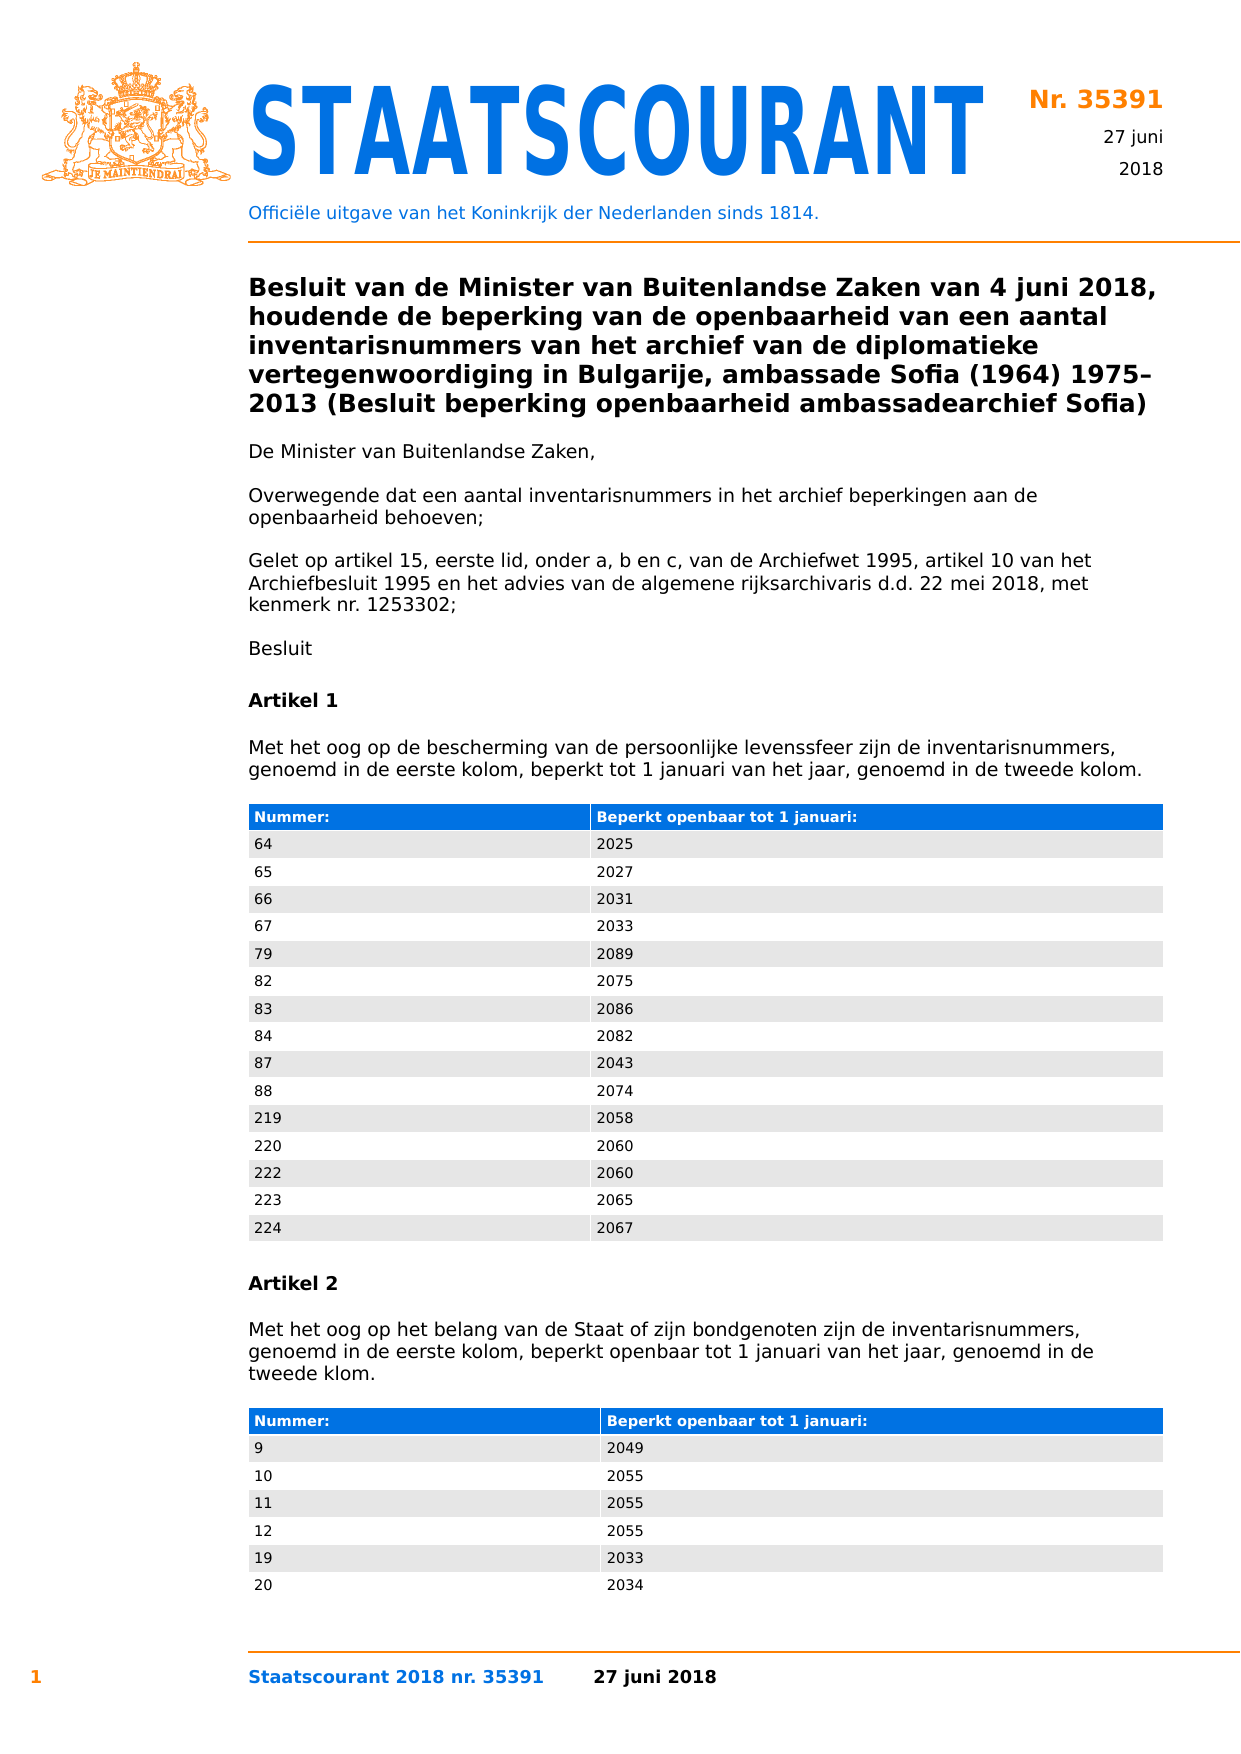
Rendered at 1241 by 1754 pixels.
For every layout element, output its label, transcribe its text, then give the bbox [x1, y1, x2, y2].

table_cell 2055 [601, 1490, 1163, 1517]
table_header [25, 62, 248, 241]
table_cell 2075 [591, 969, 1163, 995]
subtitle Artikel 1 [248, 690, 1163, 712]
table_cell 27 juni [998, 121, 1240, 153]
subtitle Besluit van de Minister van Buitenlandse Zaken van 4 juni 2018, houdende de beperking van de openbaarheid van een aantal inventarisnummers van het archief van de diplomatieke vertegenwoordiging in Bulgarije, ambassade Sofia (1964) 1975–2013 (Besluit beperking openbaarheid ambassadearchief Sofia) [248, 273, 1163, 419]
table_cell 2055 [601, 1518, 1163, 1544]
table_cell 2089 [591, 941, 1163, 967]
table_cell 11 [249, 1490, 600, 1517]
text Gelet op artikel 15, eerste lid, onder a, b en c, van de Archiefwet 1995, artikel 10 van het Archiefbesluit 1995 en het advies van de algemene rijksarchivaris d.d. 22 mei 2018, met kenmerk nr. 1253302; [248, 550, 1163, 616]
table_cell 2058 [591, 1105, 1163, 1132]
text Met het oog op het belang van de Staat of zijn bondgenoten zijn de inventarisnummers, genoemd in de eerste kolom, beperkt openbaar tot 1 januari van het jaar, genoemd in de tweede klom. [248, 1319, 1163, 1385]
table_cell 79 [249, 941, 590, 967]
text Besluit [248, 638, 1163, 660]
table_cell 2086 [591, 996, 1163, 1022]
table_cell 66 [249, 886, 590, 913]
table_cell 10 [249, 1463, 600, 1489]
table_header Beperkt openbaar tot 1 januari: [601, 1408, 1163, 1434]
table_cell 82 [249, 969, 590, 995]
table_cell 67 [249, 914, 590, 940]
table_cell 2043 [591, 1051, 1163, 1077]
table_cell 2033 [601, 1545, 1163, 1572]
table_cell 2025 [591, 831, 1163, 858]
table_cell 88 [249, 1078, 590, 1104]
table_cell 224 [249, 1215, 590, 1241]
table_cell 2074 [591, 1078, 1163, 1104]
table_cell 2031 [591, 886, 1163, 913]
table_header Nummer: [249, 804, 590, 830]
table_cell 2018 [998, 153, 1240, 203]
table_cell 12 [249, 1518, 600, 1544]
subtitle Artikel 2 [248, 1272, 1163, 1294]
table_header Nr. 35391 [998, 62, 1240, 121]
table_cell 2065 [591, 1188, 1163, 1214]
table_cell 223 [249, 1188, 590, 1214]
table_cell 222 [249, 1160, 590, 1187]
table_cell 2060 [591, 1133, 1163, 1159]
picture [41, 62, 231, 186]
table_cell 2027 [591, 859, 1163, 885]
table_cell 2034 [601, 1573, 1163, 1599]
table_cell 83 [249, 996, 590, 1022]
table_header STAATSCOURANT [248, 62, 998, 203]
table_cell 9 [249, 1436, 600, 1462]
table_header Nummer: [249, 1408, 600, 1434]
table_cell 65 [249, 859, 590, 885]
text Met het oog op de bescherming van de persoonlijke levenssfeer zijn de inventarisnummers, genoemd in de eerste kolom, beperkt tot 1 januari van het jaar, genoemd in de tweede kolom. [248, 737, 1163, 781]
table_cell 219 [249, 1105, 590, 1132]
table_cell 19 [249, 1545, 600, 1572]
text Overwegende dat een aantal inventarisnummers in het archief beperkingen aan de openbaarheid behoeven; [248, 484, 1163, 528]
text De Minister van Buitenlandse Zaken, [248, 441, 1163, 463]
table_cell Officiële uitgave van het Koninkrijk der Nederlanden sinds 1814. [248, 203, 1240, 241]
table_cell 64 [249, 831, 590, 858]
table_cell 2049 [601, 1436, 1163, 1462]
table_cell 2082 [591, 1023, 1163, 1049]
table_cell 84 [249, 1023, 590, 1049]
table_cell 2060 [591, 1160, 1163, 1187]
table_cell 220 [249, 1133, 590, 1159]
table_cell 2033 [591, 914, 1163, 940]
table_cell 2055 [601, 1463, 1163, 1489]
table_cell 87 [249, 1051, 590, 1077]
table_cell 2067 [591, 1215, 1163, 1241]
table_header Beperkt openbaar tot 1 januari: [591, 804, 1163, 830]
table_cell 20 [249, 1573, 600, 1599]
